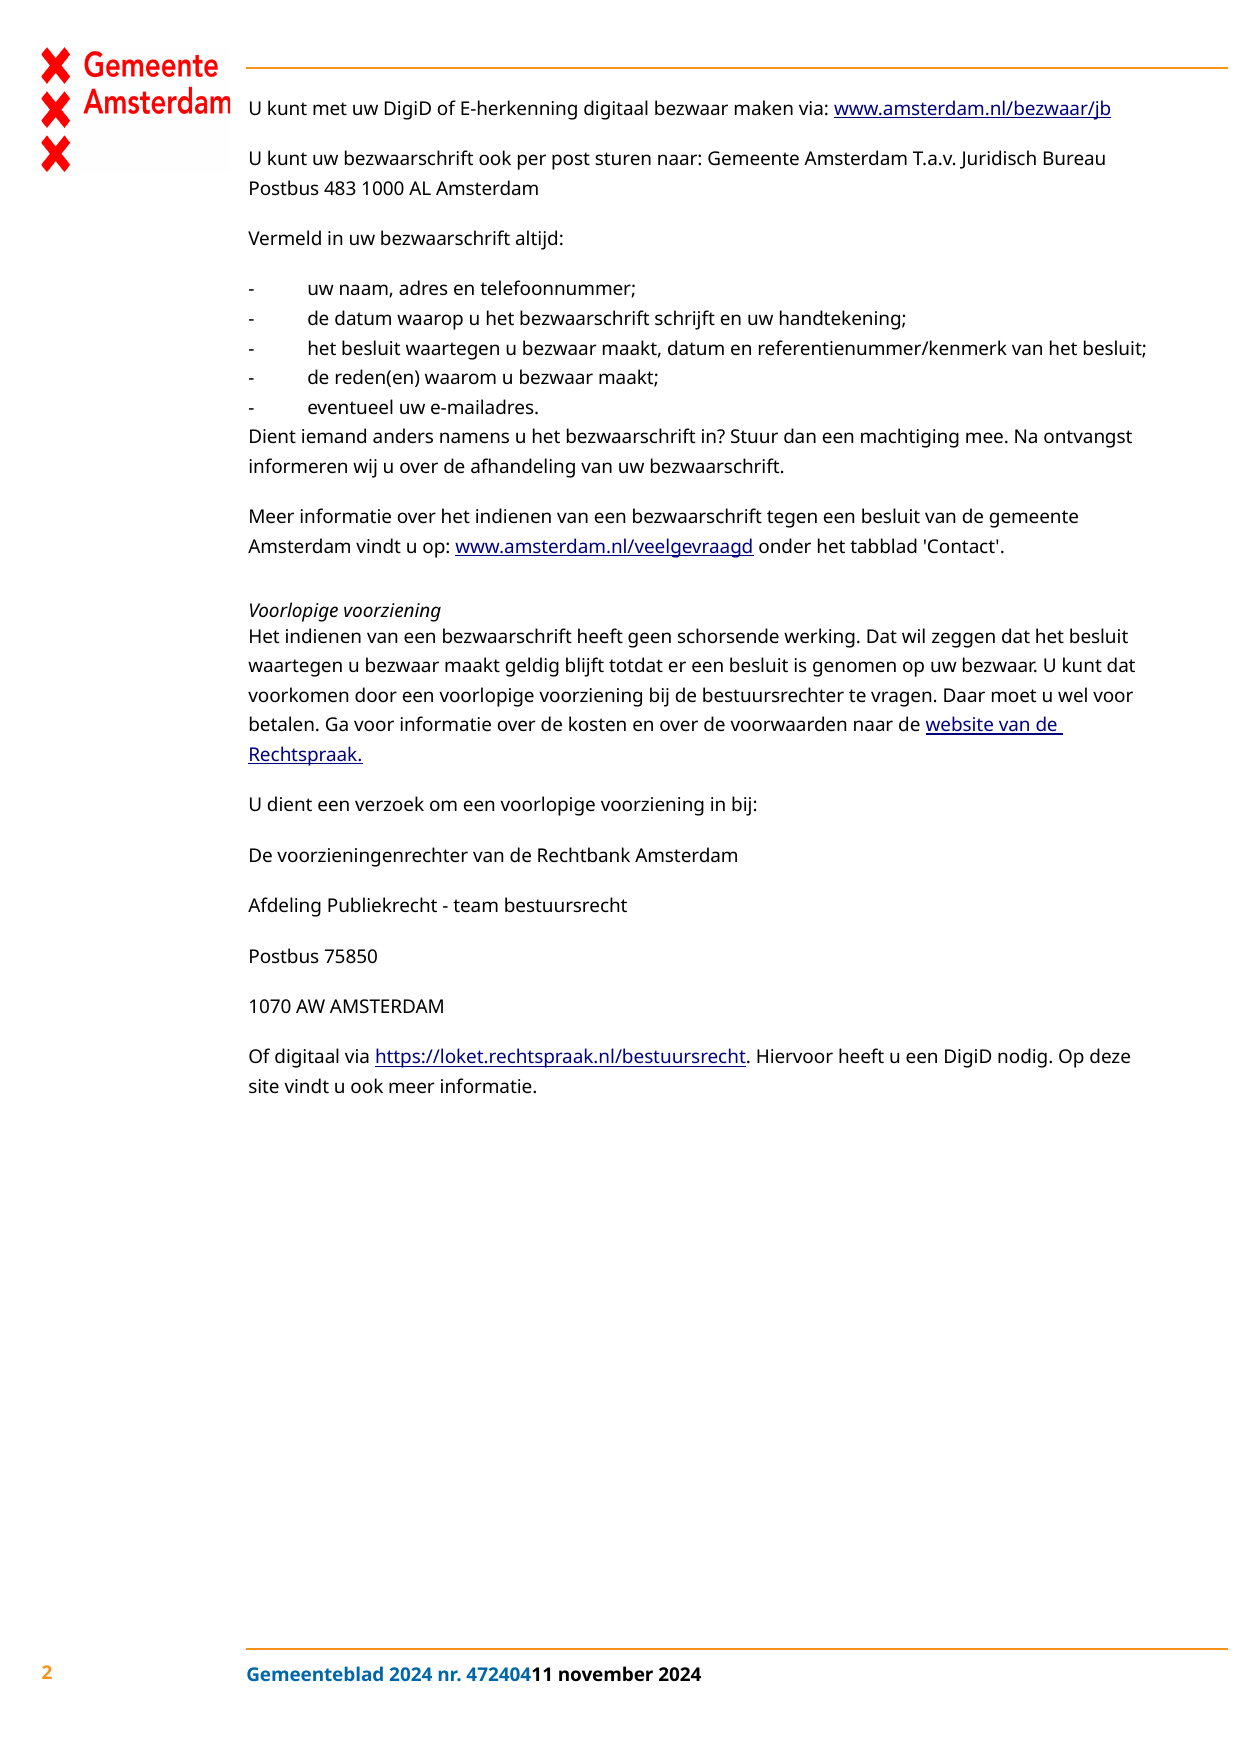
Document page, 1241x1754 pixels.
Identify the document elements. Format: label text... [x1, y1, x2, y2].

text Voorlopige voorziening [248, 597, 1152, 623]
text Afdeling Publiekrecht - team bestuursrecht [248, 892, 1152, 918]
text U dient een verzoek om een voorlopige voorziening in bij: [248, 792, 1152, 817]
list uw naam, adres en telefoonnummer; [248, 276, 1152, 301]
list de reden(en) waarom u bezwaar maakt; [248, 364, 1152, 390]
list eventueel uw e-mailadres. [248, 394, 1152, 420]
text 1070 AW AMSTERDAM [248, 993, 1152, 1019]
text Of digitaal via https://loket.rechtspraak.nl/bestuursrecht. Hiervoor heeft u een DigiD nodig. Op deze site vindt u ook meer informatie. [248, 1044, 1152, 1099]
text U kunt uw bezwaarschrift ook per post sturen naar: Gemeente Amsterdam T.a.v. Juridisch Bureau Postbus 483 1000 AL Amsterdam [248, 145, 1152, 201]
picture [41, 47, 231, 172]
text Vermeld in uw bezwaarschrift altijd: [248, 225, 1152, 251]
text Postbus 75850 [248, 943, 1152, 968]
text Dient iemand anders namens u het bezwaarschrift in? Stuur dan een machtiging mee. Na ontvangst informeren wij u over de afhandeling van uw bezwaarschrift. [248, 423, 1152, 479]
list de datum waarop u het bezwaarschrift schrijft en uw handtekening; [248, 305, 1152, 331]
text Het indienen van een bezwaarschrift heeft geen schorsende werking. Dat wil zeggen dat het besluit waartegen u bezwaar maakt geldig blijft totdat er een besluit is genomen op uw bezwaar. U kunt dat voorkomen door een voorlopige voorziening bij de bestuursrechter te vragen. Daar moet u wel voor betalen. Ga voor informatie over de kosten en over de voorwaarden naar de website van de Rechtspraak. [248, 623, 1152, 767]
list het besluit waartegen u bezwaar maakt, datum en referentienummer/kenmerk van het besluit; [248, 335, 1152, 361]
text Meer informatie over het indienen van een bezwaarschrift tegen een besluit van de gemeente Amsterdam vindt u op: www.amsterdam.nl/veelgevraagd onder het tabblad 'Contact'. [248, 503, 1152, 559]
text U kunt met uw DigiD of E-herkenning digitaal bezwaar maken via: www.amsterdam.nl/bezwaar/jb [248, 95, 1152, 121]
text De voorzieningenrechter van de Rechtbank Amsterdam [248, 842, 1152, 868]
